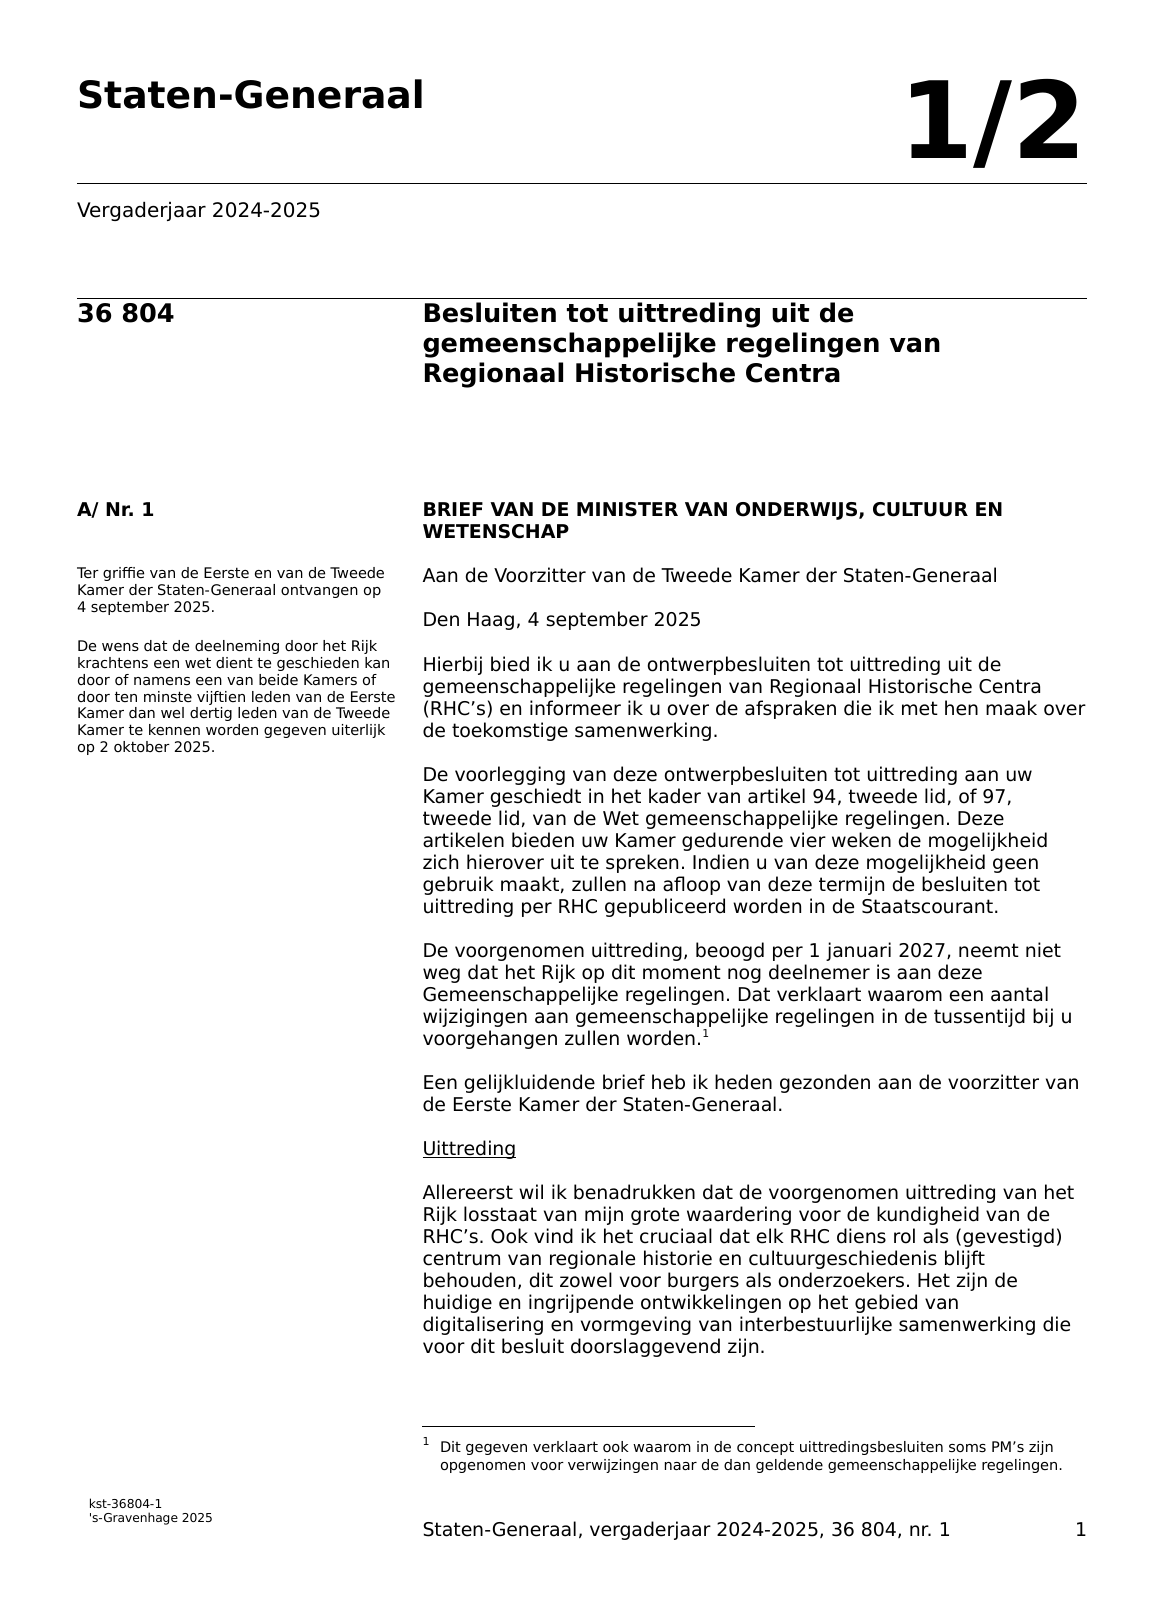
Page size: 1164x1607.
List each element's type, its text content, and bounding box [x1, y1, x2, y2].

table_header 1/2 [886, 59, 1087, 183]
text De voorlegging van deze ontwerpbesluiten tot uittreding aan uw Kamer geschiedt in het kader van artikel 94, tweede lid, of 97, tweede lid, van de Wet gemeenschappelijke regelingen. Deze artikelen bieden uw Kamer gedurende vier weken de mogelijkheid zich hierover uit te spreken. Indien u van deze mogelijkheid geen gebruik maakt, zullen na afloop van deze termijn de besluiten tot uittreding per RHC gepubliceerd worden in de Staatscourant. [422, 764, 1087, 917]
table_header Staten-Generaal [77, 59, 886, 183]
text kst-36804-1 [88, 1497, 323, 1511]
text [77, 616, 399, 638]
subtitle 36 804 Besluiten tot uittreding uit de gemeenschappelijke regelingen van Regionaal Historische Centra [77, 299, 1087, 388]
text Den Haag, 4 september 2025 [422, 609, 1087, 631]
subtitle Uittreding [422, 1138, 1087, 1160]
text Allereerst wil ik benadrukken dat de voorgenomen uittreding van het Rijk losstaat van mijn grote waardering voor de kundigheid van de RHC’s. Ook vind ik het cruciaal dat elk RHC diens rol als (gevestigd) centrum van regionale historie en cultuurgeschiedenis blijft behouden, dit zowel voor burgers als onderzoekers. Het zijn de huidige en ingrijpende ontwikkelingen op het gebied van digitalisering en vormgeving van interbestuurlijke samenwerking die voor dit besluit doorslaggevend zijn. [422, 1182, 1087, 1358]
text Dit gegeven verklaart ook waarom in de concept uittredingsbesluiten soms PM’s zijn opgenomen voor verwijzingen naar de dan geldende gemeenschappelijke regelingen. [422, 1435, 1087, 1474]
text Ter griffie van de Eerste en van de Tweede Kamer der Staten-Generaal ontvangen op 4 september 2025. [77, 565, 399, 616]
text De wens dat de deelneming door het Rijk krachtens een wet dient te geschieden kan door of namens een van beide Kamers of door ten minste vijftien leden van de Eerste Kamer dan wel dertig leden van de Tweede Kamer te kennen worden gegeven uiterlijk op 2 oktober 2025. [77, 638, 399, 756]
text Aan de Voorzitter van de Tweede Kamer der Staten-Generaal [422, 565, 1087, 587]
subtitle A/ Nr. 1 BRIEF VAN DE MINISTER VAN ONDERWIJS, CULTUUR EN WETENSCHAP [77, 499, 1087, 543]
text 's-Gravenhage 2025 [88, 1511, 323, 1525]
table_cell Vergaderjaar 2024-2025 [77, 184, 1087, 298]
text Een gelijkluidende brief heb ik heden gezonden aan de voorzitter van de Eerste Kamer der Staten-Generaal. [422, 1072, 1087, 1116]
text Hierbij bied ik u aan de ontwerpbesluiten tot uittreding uit de gemeenschappelijke regelingen van Regionaal Historische Centra (RHC’s) en informeer ik u over de afspraken die ik met hen maak over de toekomstige samenwerking. [422, 653, 1087, 741]
text De voorgenomen uittreding, beoogd per 1 januari 2027, neemt niet weg dat het Rijk op dit moment nog deelnemer is aan deze Gemeenschappelijke regelingen. Dat verklaart waarom een aantal wijzigingen aan gemeenschappelijke regelingen in de tussentijd bij u voorgehangen zullen worden. [422, 940, 1087, 1049]
